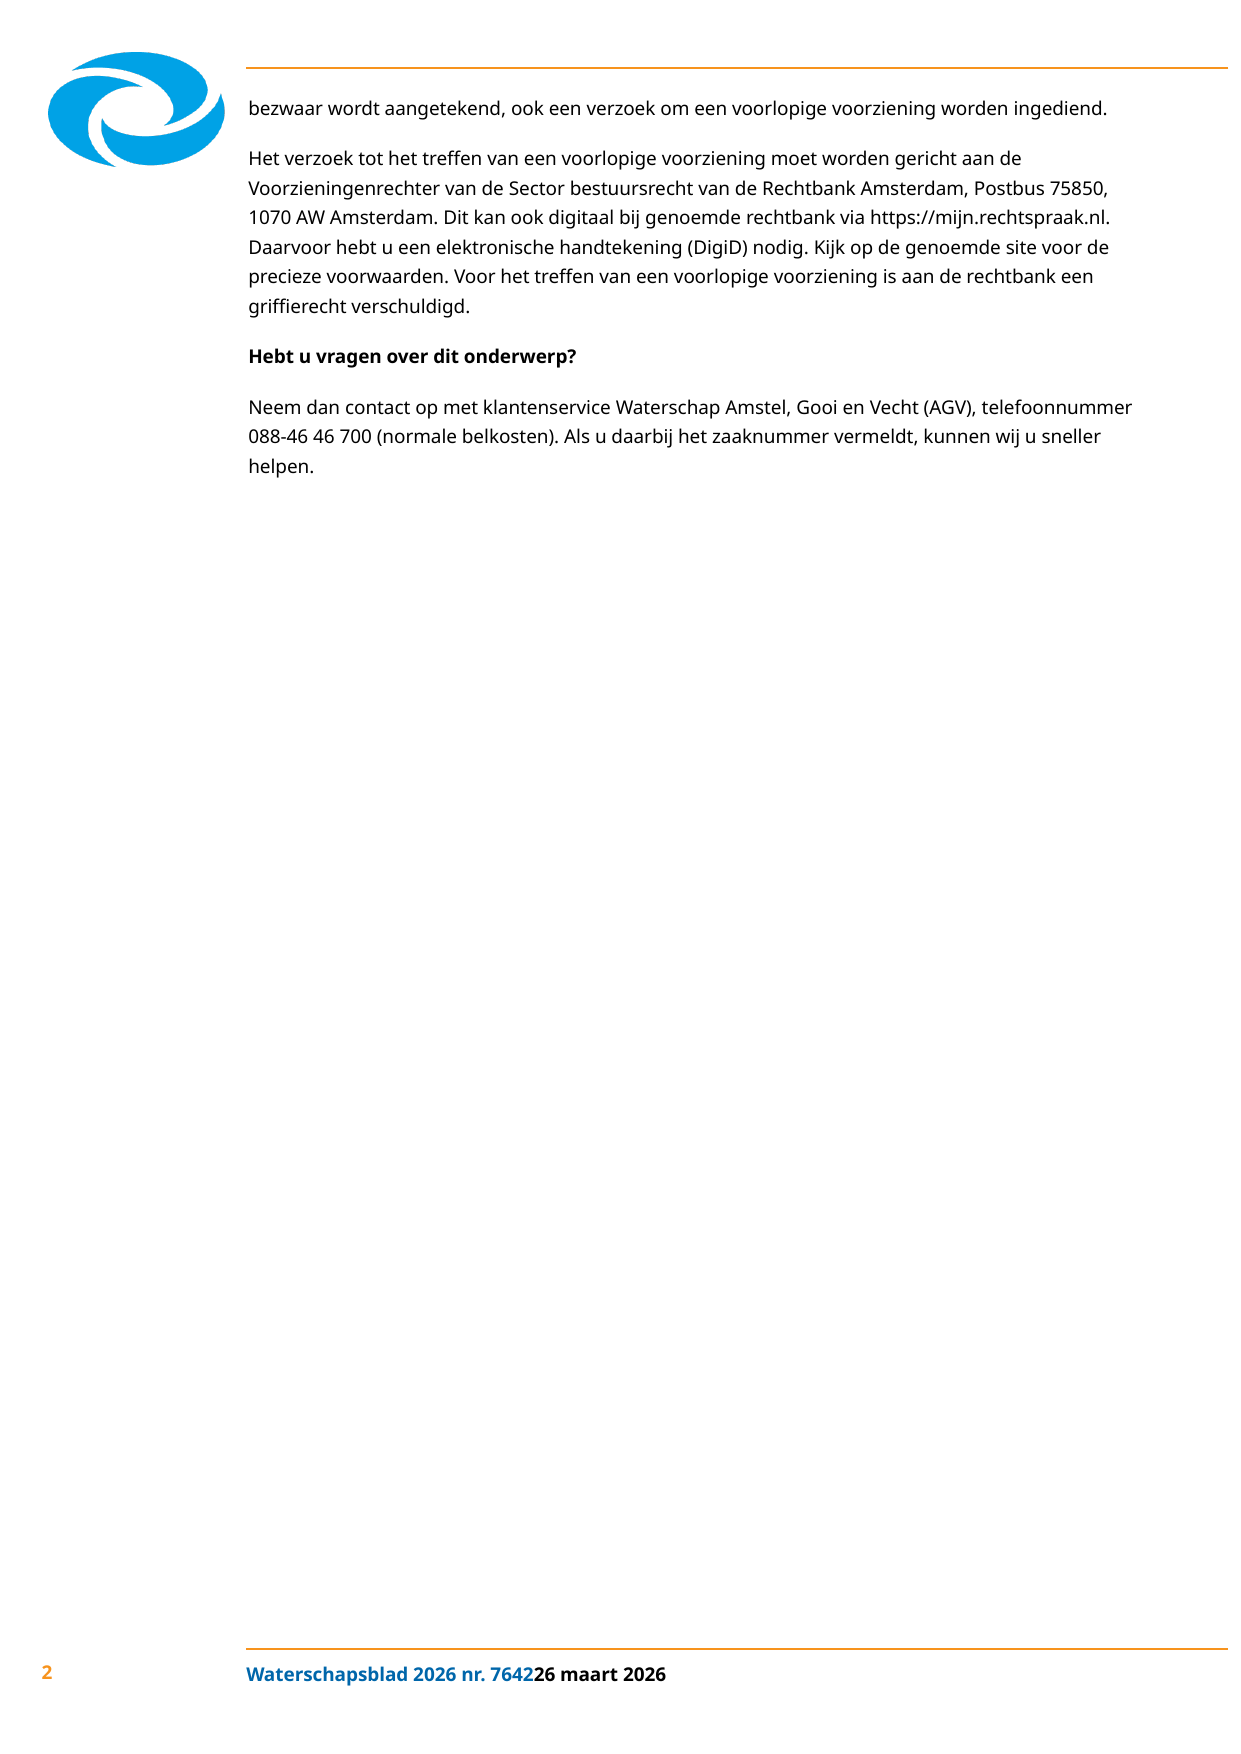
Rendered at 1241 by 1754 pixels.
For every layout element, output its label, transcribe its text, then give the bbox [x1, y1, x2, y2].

text Het verzoek tot het treffen van een voorlopige voorziening moet worden gericht aan de Voorzieningenrechter van de Sector bestuursrecht van de Rechtbank Amsterdam, Postbus 75850, 1070 AW Amsterdam. Dit kan ook digitaal bij genoemde rechtbank via https://mijn.rechtspraak.nl. Daarvoor hebt u een elektronische handtekening (DigiD) nodig. Kijk op de genoemde site voor de precieze voorwaarden. Voor het treffen van een voorlopige voorziening is aan de rechtbank een griffierecht verschuldigd. [248, 145, 1152, 319]
picture [41, 47, 231, 172]
text bezwaar wordt aangetekend, ook een verzoek om een voorlopige voorziening worden ingediend. [248, 95, 1152, 121]
text Hebt u vragen over dit onderwerp? [248, 343, 1152, 369]
text Neem dan contact op met klantenservice Waterschap Amstel, Gooi en Vecht (AGV), telefoonnummer 088-46 46 700 (normale belkosten). Als u daarbij het zaaknummer vermeldt, kunnen wij u sneller helpen. [248, 394, 1152, 479]
